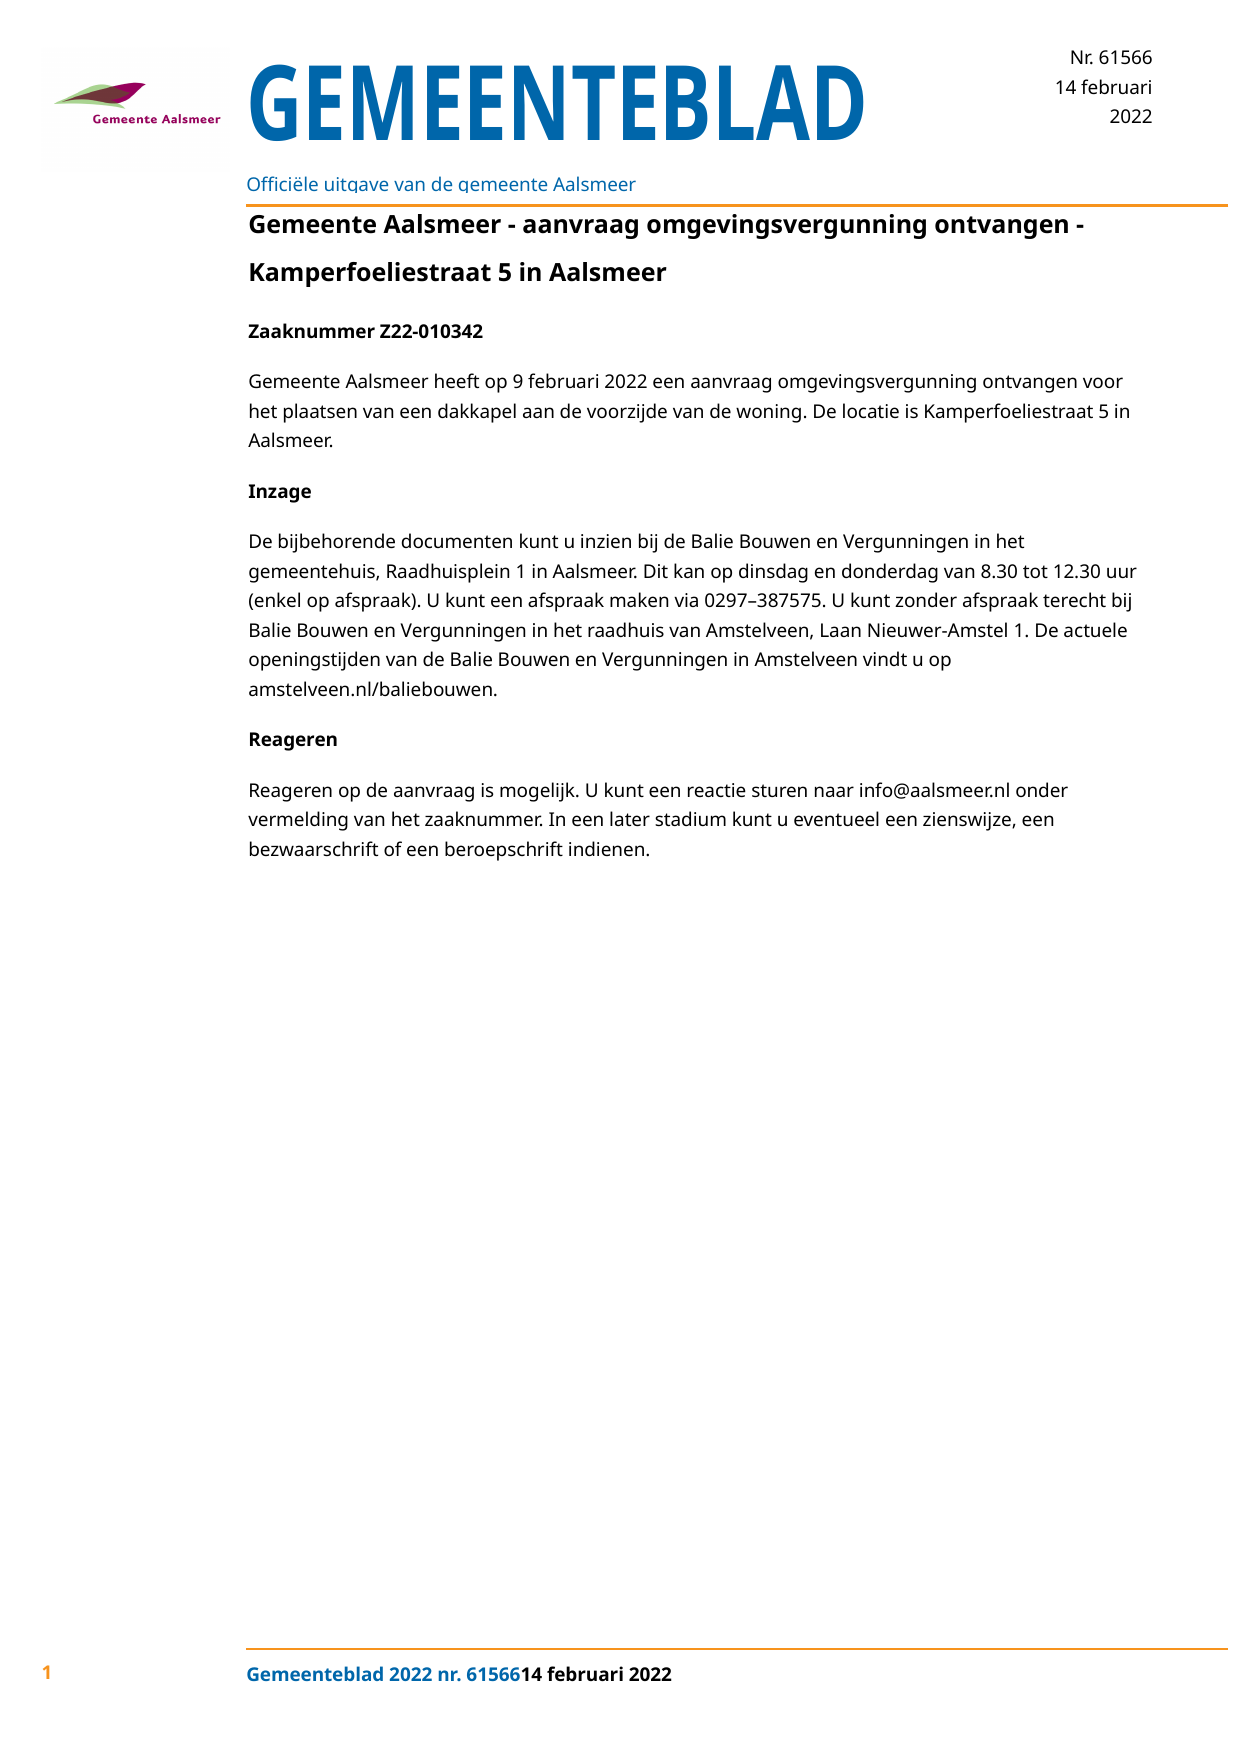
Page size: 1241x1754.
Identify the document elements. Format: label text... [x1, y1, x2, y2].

text Reageren op de aanvraag is mogelijk. U kunt een reactie sturen naar info@aalsmeer.nl onder vermelding van het zaaknummer. In een later stadium kunt u eventueel een zienswijze, een bezwaarschrift of een beroepschrift indienen. [248, 777, 1152, 862]
text Reageren [248, 727, 1152, 752]
text Zaaknummer Z22-010342 [248, 318, 1152, 344]
text Gemeente Aalsmeer - aanvraag omgevingsvergunning ontvangen - Kamperfoeliestraat 5 in Aalsmeer [248, 207, 1152, 288]
text De bijbehorende documenten kunt u inzien bij de Balie Bouwen en Vergunningen in het gemeentehuis, Raadhuisplein 1 in Aalsmeer. Dit kan op dinsdag en donderdag van 8.30 tot 12.30 uur (enkel op afspraak). U kunt een afspraak maken via 0297–387575. U kunt zonder afspraak terecht bij Balie Bouwen en Vergunningen in het raadhuis van Amstelveen, Laan Nieuwer-Amstel 1. De actuele openingstijden van de Balie Bouwen en Vergunningen in Amstelveen vindt u op amstelveen.nl/baliebouwen. [248, 528, 1152, 702]
text Inzage [248, 478, 1152, 504]
text Gemeente Aalsmeer heeft op 9 februari 2022 een aanvraag omgevingsvergunning ontvangen voor het plaatsen van een dakkapel aan de voorzijde van de woning. De locatie is Kamperfoeliestraat 5 in Aalsmeer. [248, 368, 1152, 453]
picture [41, 47, 231, 172]
